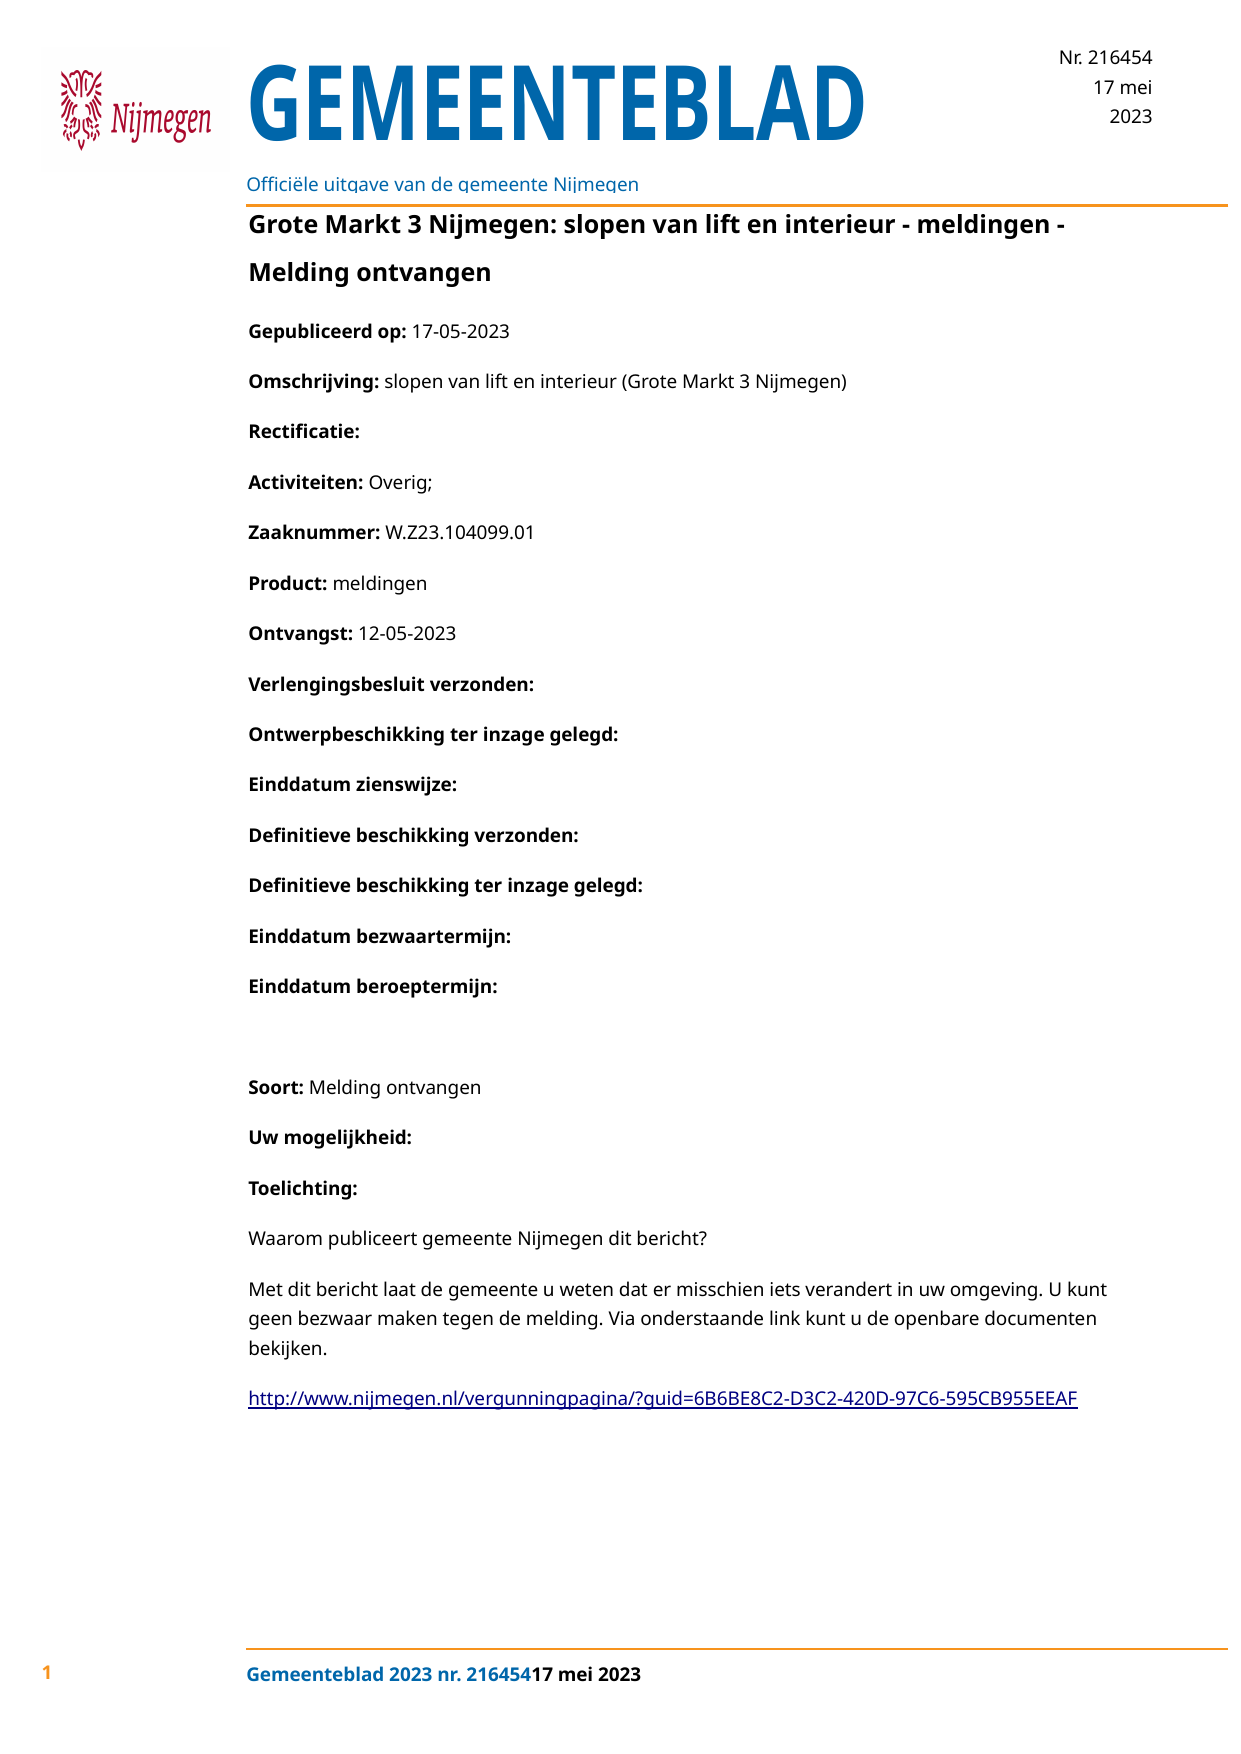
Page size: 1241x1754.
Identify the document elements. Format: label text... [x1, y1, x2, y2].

text Ontwerpbeschikking ter inzage gelegd: [248, 721, 1152, 747]
text Soort: Melding ontvangen [248, 1074, 1152, 1100]
text Definitieve beschikking verzonden: [248, 822, 1152, 848]
text Activiteiten: Overig; [248, 469, 1152, 495]
text http://www.nijmegen.nl/vergunningpagina/?guid=6B6BE8C2-D3C2-420D-97C6-595CB955EEAF [248, 1385, 1152, 1411]
text Uw mogelijkheid: [248, 1124, 1152, 1150]
text Omschrijving: slopen van lift en interieur (Grote Markt 3 Nijmegen) [248, 368, 1152, 394]
text Verlengingsbesluit verzonden: [248, 671, 1152, 697]
text Waarom publiceert gemeente Nijmegen dit bericht? [248, 1225, 1152, 1251]
text Einddatum zienswijze: [248, 772, 1152, 797]
text Ontvangst: 12-05-2023 [248, 620, 1152, 646]
picture [41, 47, 231, 172]
text Zaaknummer: W.Z23.104099.01 [248, 519, 1152, 545]
text Einddatum bezwaartermijn: [248, 923, 1152, 949]
text Product: meldingen [248, 570, 1152, 596]
text Toelichting: [248, 1175, 1152, 1201]
text Gepubliceerd op: 17-05-2023 [248, 318, 1152, 344]
text Rectificatie: [248, 419, 1152, 444]
text Einddatum beroeptermijn: [248, 973, 1152, 999]
text Definitieve beschikking ter inzage gelegd: [248, 872, 1152, 898]
text Grote Markt 3 Nijmegen: slopen van lift en interieur - meldingen - Melding ontvangen [248, 207, 1152, 288]
text Met dit bericht laat de gemeente u weten dat er misschien iets verandert in uw omgeving. U kunt geen bezwaar maken tegen de melding. Via onderstaande link kunt u de openbare documenten bekijken. [248, 1276, 1152, 1361]
